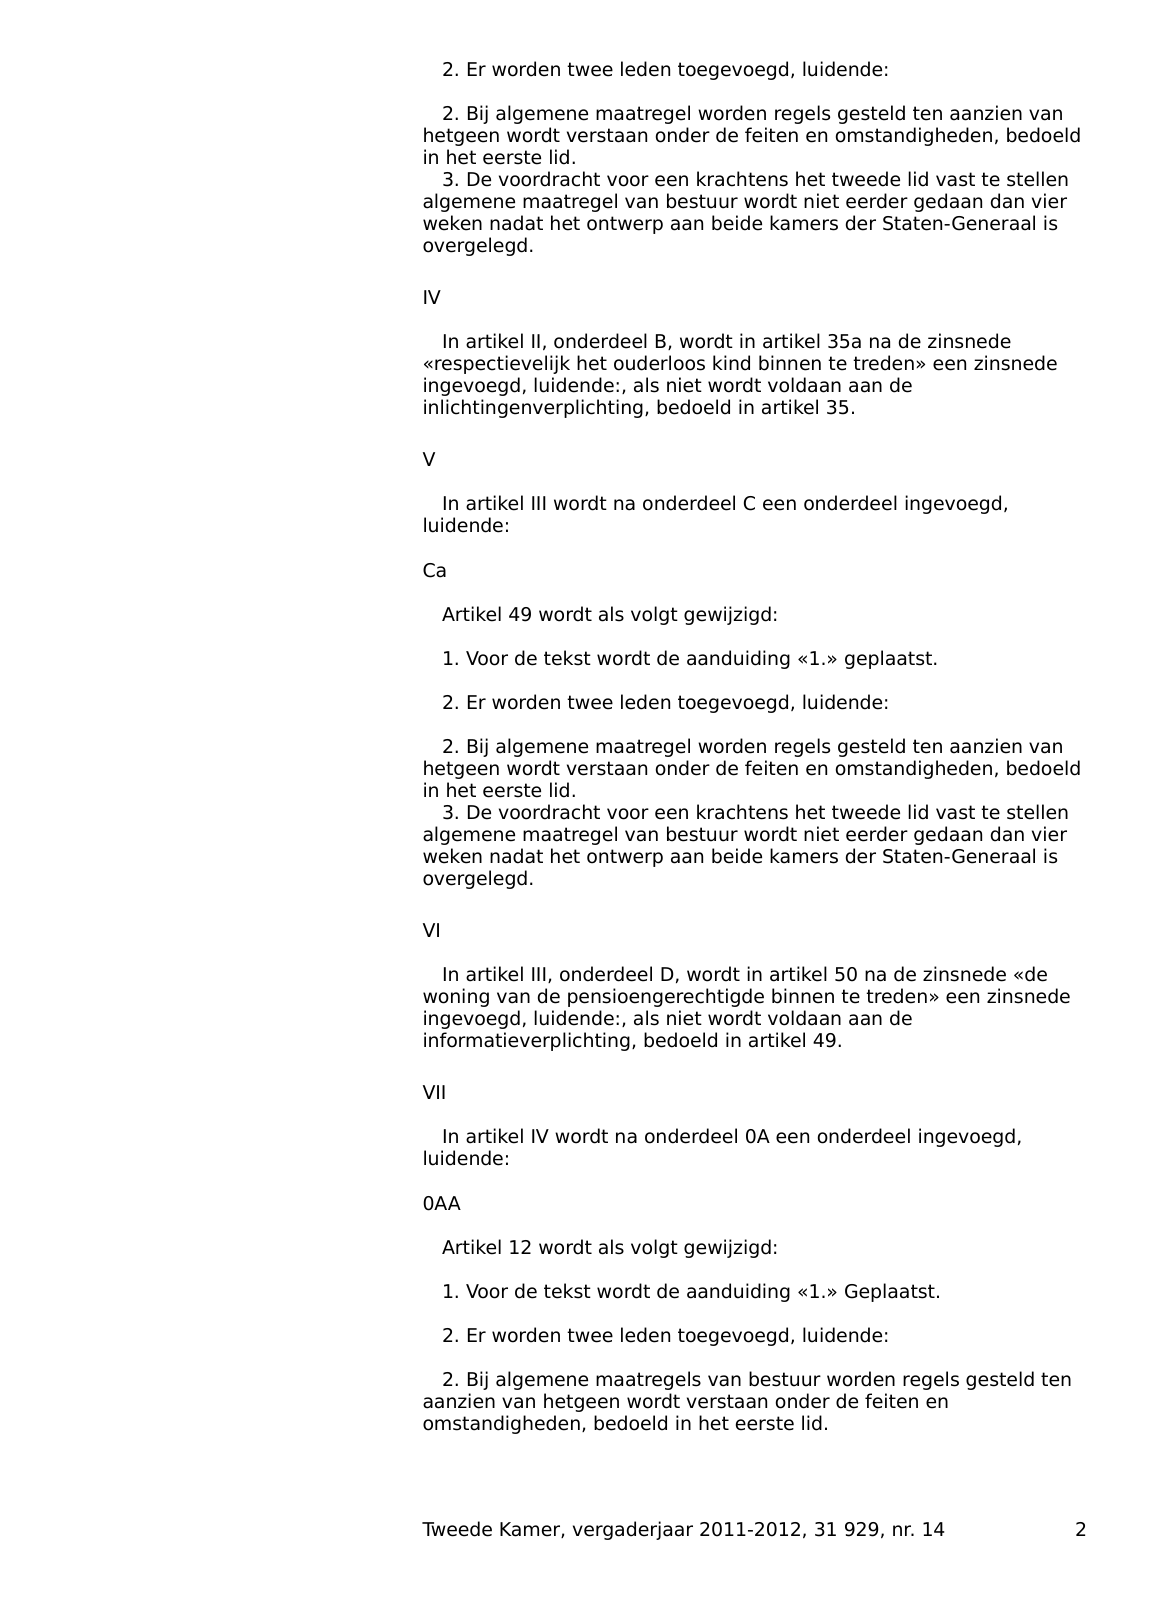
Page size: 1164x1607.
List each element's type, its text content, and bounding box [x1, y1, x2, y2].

text In artikel III wordt na onderdeel C een onderdeel ingevoegd, luidende: [422, 493, 1087, 537]
text Artikel 12 wordt als volgt gewijzigd: [422, 1237, 1087, 1258]
text 2. Bij algemene maatregel worden regels gesteld ten aanzien van hetgeen wordt verstaan onder de feiten en omstandigheden, bedoeld in het eerste lid. [422, 103, 1087, 169]
text In artikel III, onderdeel D, wordt in artikel 50 na de zinsnede «de woning van de pensioengerechtigde binnen te treden» een zinsnede ingevoegd, luidende:, als niet wordt voldaan aan de informatieverplichting, bedoeld in artikel 49. [422, 964, 1087, 1052]
text Artikel 49 wordt als volgt gewijzigd: [422, 604, 1087, 626]
subtitle IV [422, 287, 1087, 309]
text 1. Voor de tekst wordt de aanduiding «1.» Geplaatst. [422, 1281, 1087, 1303]
text 2. Er worden twee leden toegevoegd, luidende: [422, 692, 1087, 714]
text 3. De voordracht voor een krachtens het tweede lid vast te stellen algemene maatregel van bestuur wordt niet eerder gedaan dan vier weken nadat het ontwerp aan beide kamers der Staten-Generaal is overgelegd. [422, 169, 1087, 257]
subtitle VII [422, 1082, 1087, 1104]
text 2. Er worden twee leden toegevoegd, luidende: [422, 1325, 1087, 1347]
text Ca [422, 559, 1087, 581]
text 0AA [422, 1192, 1087, 1214]
text 3. De voordracht voor een krachtens het tweede lid vast te stellen algemene maatregel van bestuur wordt niet eerder gedaan dan vier weken nadat het ontwerp aan beide kamers der Staten-Generaal is overgelegd. [422, 802, 1087, 890]
subtitle VI [422, 920, 1087, 942]
text 1. Voor de tekst wordt de aanduiding «1.» geplaatst. [422, 648, 1087, 670]
text In artikel II, onderdeel B, wordt in artikel 35a na de zinsnede «respectievelijk het ouderloos kind binnen te treden» een zinsnede ingevoegd, luidende:, als niet wordt voldaan aan de inlichtingenverplichting, bedoeld in artikel 35. [422, 331, 1087, 419]
text 2. Er worden twee leden toegevoegd, luidende: [422, 59, 1087, 81]
text 2. Bij algemene maatregels van bestuur worden regels gesteld ten aanzien van hetgeen wordt verstaan onder de feiten en omstandigheden, bedoeld in het eerste lid. [422, 1369, 1087, 1435]
subtitle V [422, 449, 1087, 471]
text In artikel IV wordt na onderdeel 0A een onderdeel ingevoegd, luidende: [422, 1126, 1087, 1170]
text 2. Bij algemene maatregel worden regels gesteld ten aanzien van hetgeen wordt verstaan onder de feiten en omstandigheden, bedoeld in het eerste lid. [422, 736, 1087, 802]
